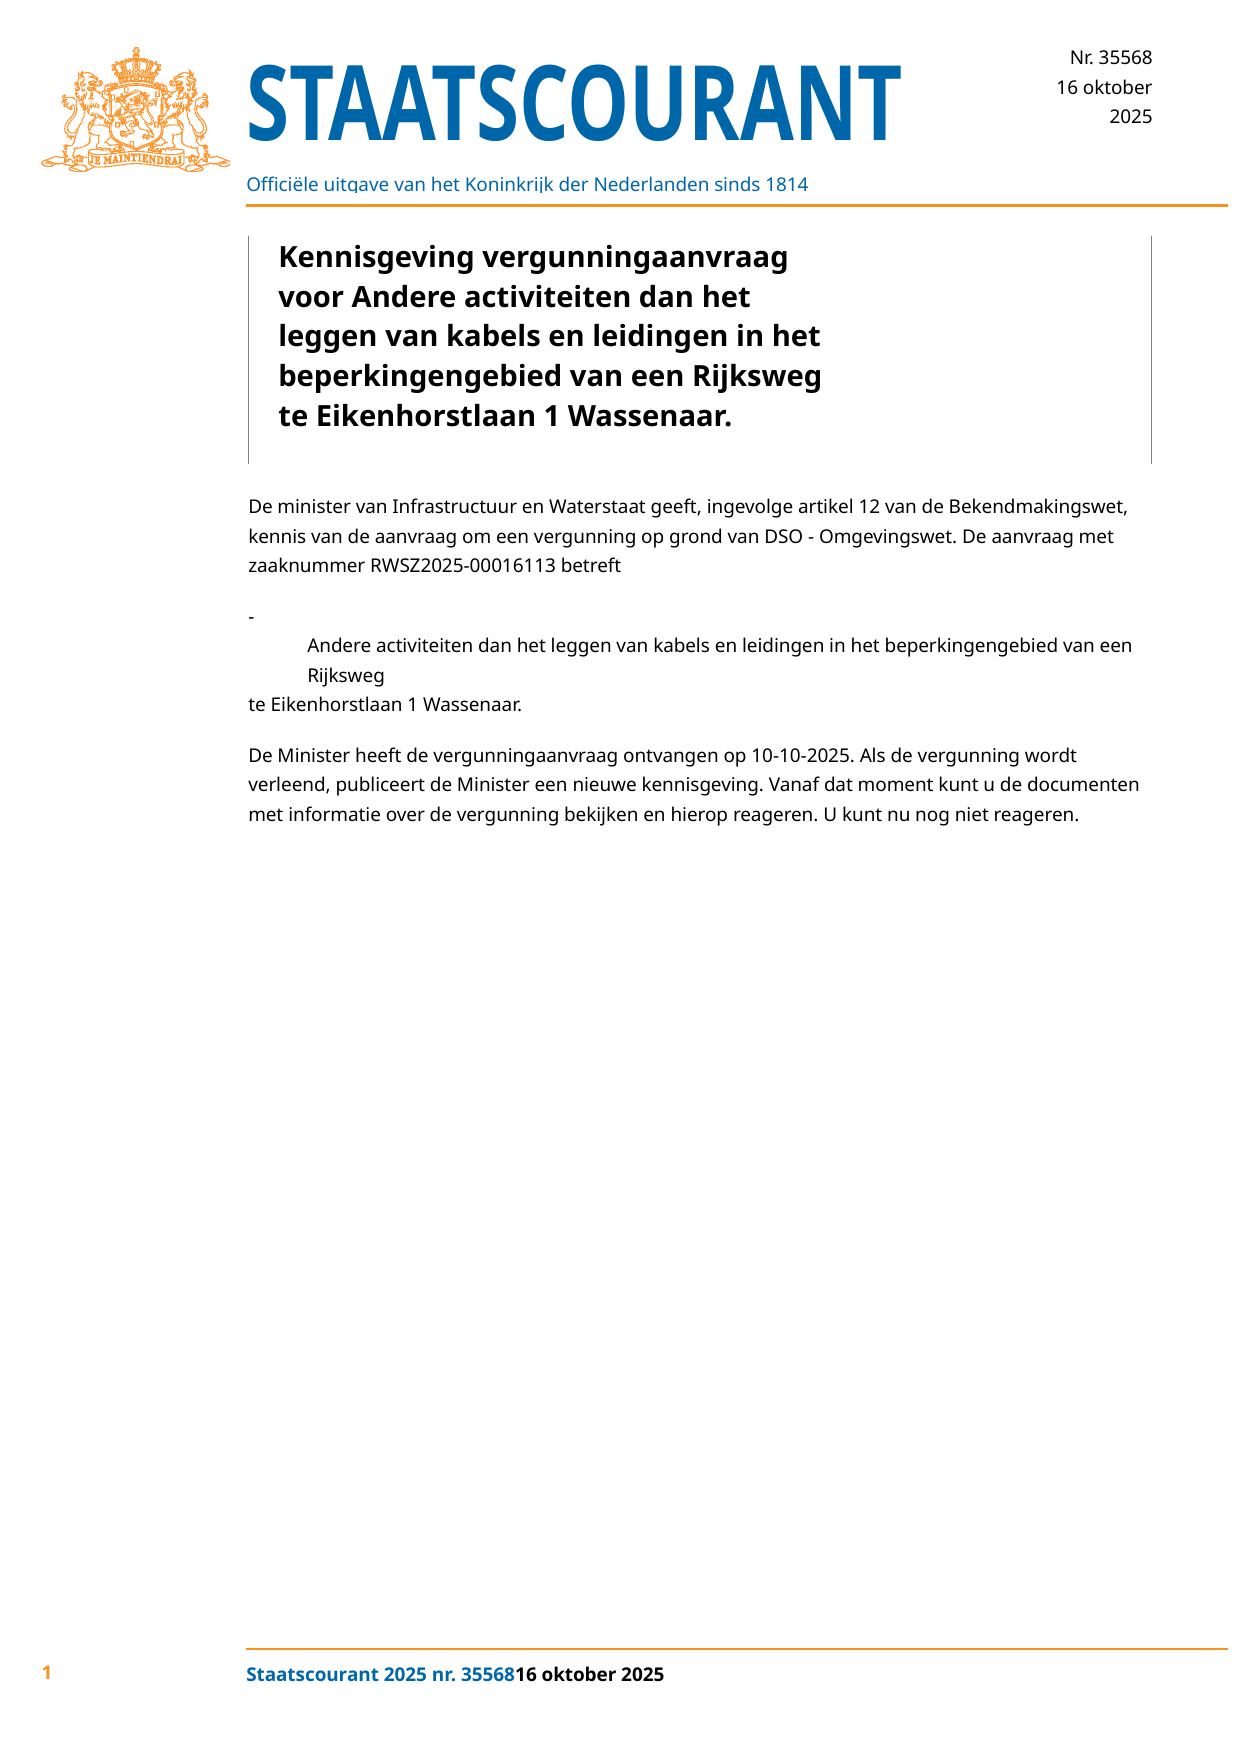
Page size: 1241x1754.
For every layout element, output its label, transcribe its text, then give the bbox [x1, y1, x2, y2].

text te Eikenhorstlaan 1 Wassenaar. [248, 692, 1152, 717]
text De minister van Infrastructuur en Waterstaat geeft, ingevolge artikel 12 van de Bekendmakingswet, kennis van de aanvraag om een vergunning op grond van DSO - Omgevingswet. De aanvraag met zaaknummer RWSZ2025-00016113 betreft [248, 493, 1152, 578]
table_header [850, 414, 1151, 464]
table_header [850, 236, 912, 413]
list Andere activiteiten dan het leggen van kabels en leidingen in het beperkingengebied van een Rijksweg [248, 632, 1152, 688]
text De Minister heeft de vergunningaanvraag ontvangen op 10-10-2025. Als de vergunning wordt verleend, publiceert de Minister een nieuwe kennisgeving. Vanaf dat moment kunt u de documenten met informatie over de vergunning bekijken en hierop reageren. U kunt nu nog niet reageren. [248, 742, 1152, 827]
picture [41, 47, 231, 172]
table_header [1090, 236, 1151, 413]
table_header Kennisgeving vergunningaanvraag voor Andere activiteiten dan het leggen van kabels en leidingen in het beperkingengebied van een Rijksweg te Eikenhorstlaan 1 Wassenaar. [249, 236, 850, 464]
picture [912, 236, 1090, 414]
